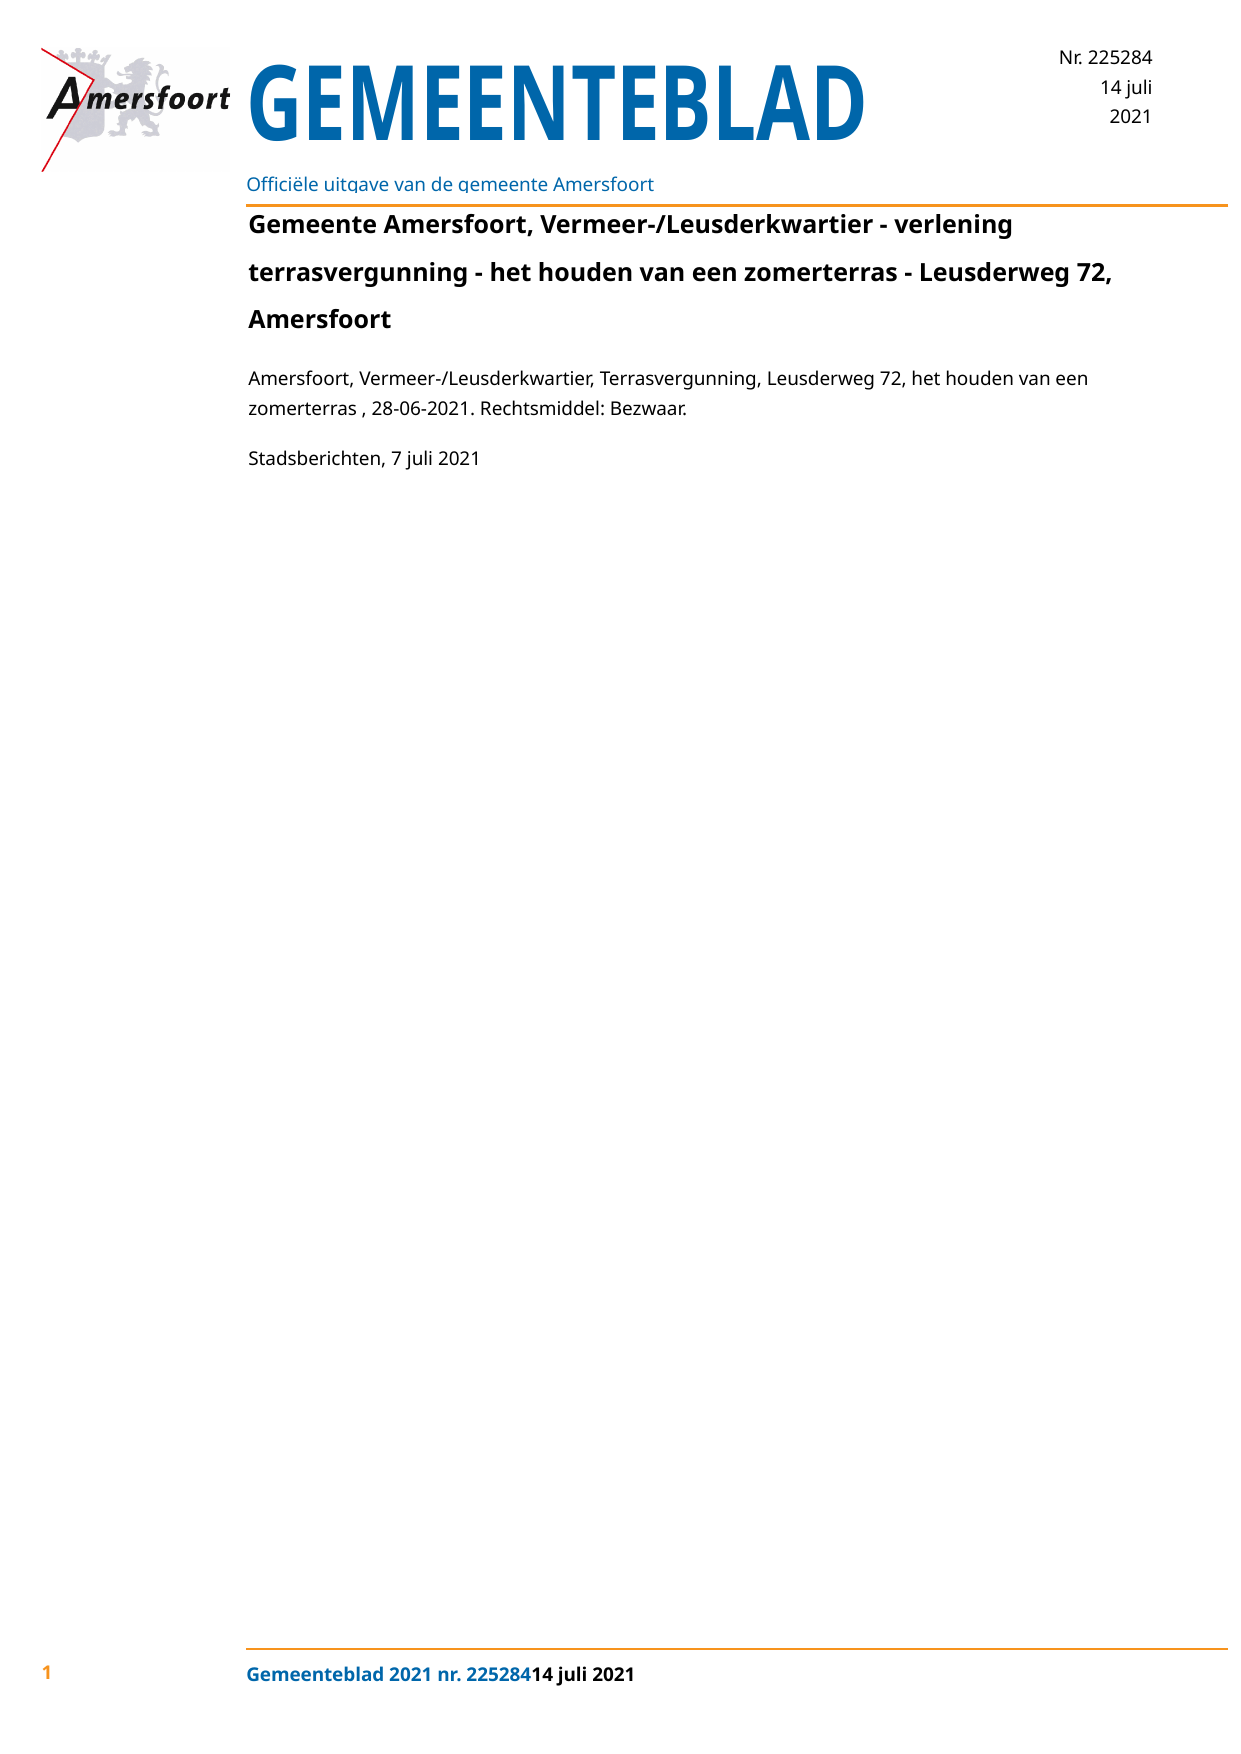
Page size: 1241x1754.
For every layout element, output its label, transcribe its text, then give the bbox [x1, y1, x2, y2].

text Amersfoort, Vermeer-/Leusderkwartier, Terrasvergunning, Leusderweg 72, het houden van een zomerterras , 28-06-2021. Rechtsmiddel: Bezwaar. [248, 366, 1152, 421]
text Stadsberichten, 7 juli 2021 [248, 446, 1152, 471]
text Gemeente Amersfoort, Vermeer-/Leusderkwartier - verlening terrasvergunning - het houden van een zomerterras - Leusderweg 72, Amersfoort [248, 207, 1152, 336]
picture [41, 47, 231, 172]
